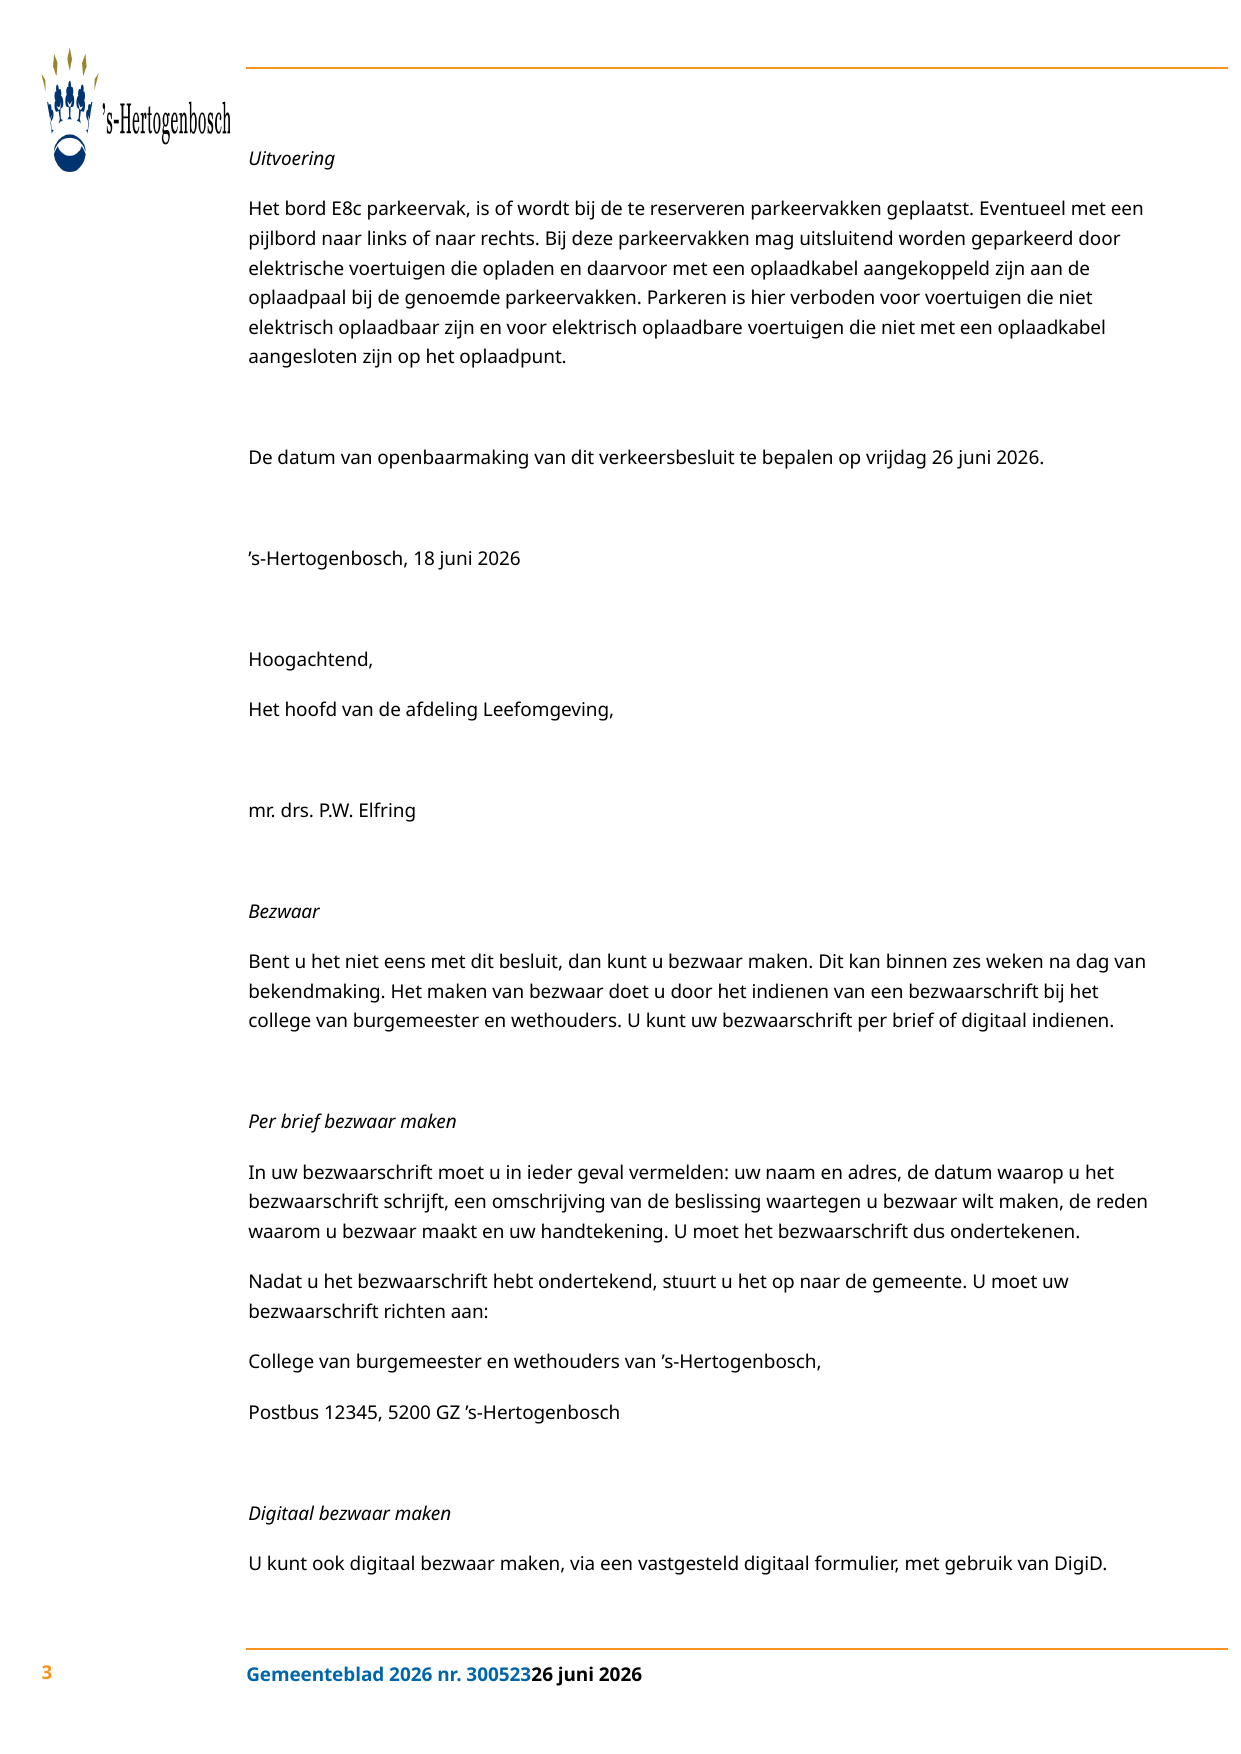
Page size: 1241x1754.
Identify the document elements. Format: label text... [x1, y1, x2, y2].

text Digitaal bezwaar maken [248, 1500, 1152, 1526]
text De datum van openbaarmaking van dit verkeersbesluit te bepalen op vrijdag 26 juni 2026. [248, 444, 1152, 470]
text College van burgemeester en wethouders van ’s-Hertogenbosch, [248, 1348, 1152, 1374]
text U kunt ook digitaal bezwaar maken, via een vastgesteld digitaal formulier, met gebruik van DigiD. [248, 1550, 1152, 1576]
text ’s-Hertogenbosch, 18 juni 2026 [248, 545, 1152, 571]
picture [41, 47, 231, 172]
text Het bord E8c parkeervak, is of wordt bij de te reserveren parkeervakken geplaatst. Eventueel met een pijlbord naar links of naar rechts. Bij deze parkeervakken mag uitsluitend worden geparkeerd door elektrische voertuigen die opladen en daarvoor met een oplaadkabel aangekoppeld zijn aan de oplaadpaal bij de genoemde parkeervakken. Parkeren is hier verboden voor voertuigen die niet elektrisch oplaadbaar zijn en voor elektrisch oplaadbare voertuigen die niet met een oplaadkabel aangesloten zijn op het oplaadpunt. [248, 196, 1152, 369]
text Bent u het niet eens met dit besluit, dan kunt u bezwaar maken. Dit kan binnen zes weken na dag van bekendmaking. Het maken van bezwaar doet u door het indienen van een bezwaarschrift bij het college van burgemeester en wethouders. U kunt uw bezwaarschrift per brief of digitaal indienen. [248, 948, 1152, 1033]
text mr. drs. P.W. Elfring [248, 797, 1152, 823]
text Per brief bezwaar maken [248, 1108, 1152, 1134]
text Hoogachtend, [248, 646, 1152, 672]
text Uitvoering [248, 145, 1152, 171]
text In uw bezwaarschrift moet u in ieder geval vermelden: uw naam en adres, de datum waarop u het bezwaarschrift schrijft, een omschrijving van de beslissing waartegen u bezwaar wilt maken, de reden waarom u bezwaar maakt en uw handtekening. U moet het bezwaarschrift dus ondertekenen. [248, 1159, 1152, 1244]
text Bezwaar [248, 898, 1152, 924]
text Postbus 12345, 5200 GZ ’s-Hertogenbosch [248, 1399, 1152, 1425]
text Het hoofd van de afdeling Leefomgeving, [248, 696, 1152, 722]
text Nadat u het bezwaarschrift hebt ondertekend, stuurt u het op naar de gemeente. U moet uw bezwaarschrift richten aan: [248, 1268, 1152, 1324]
